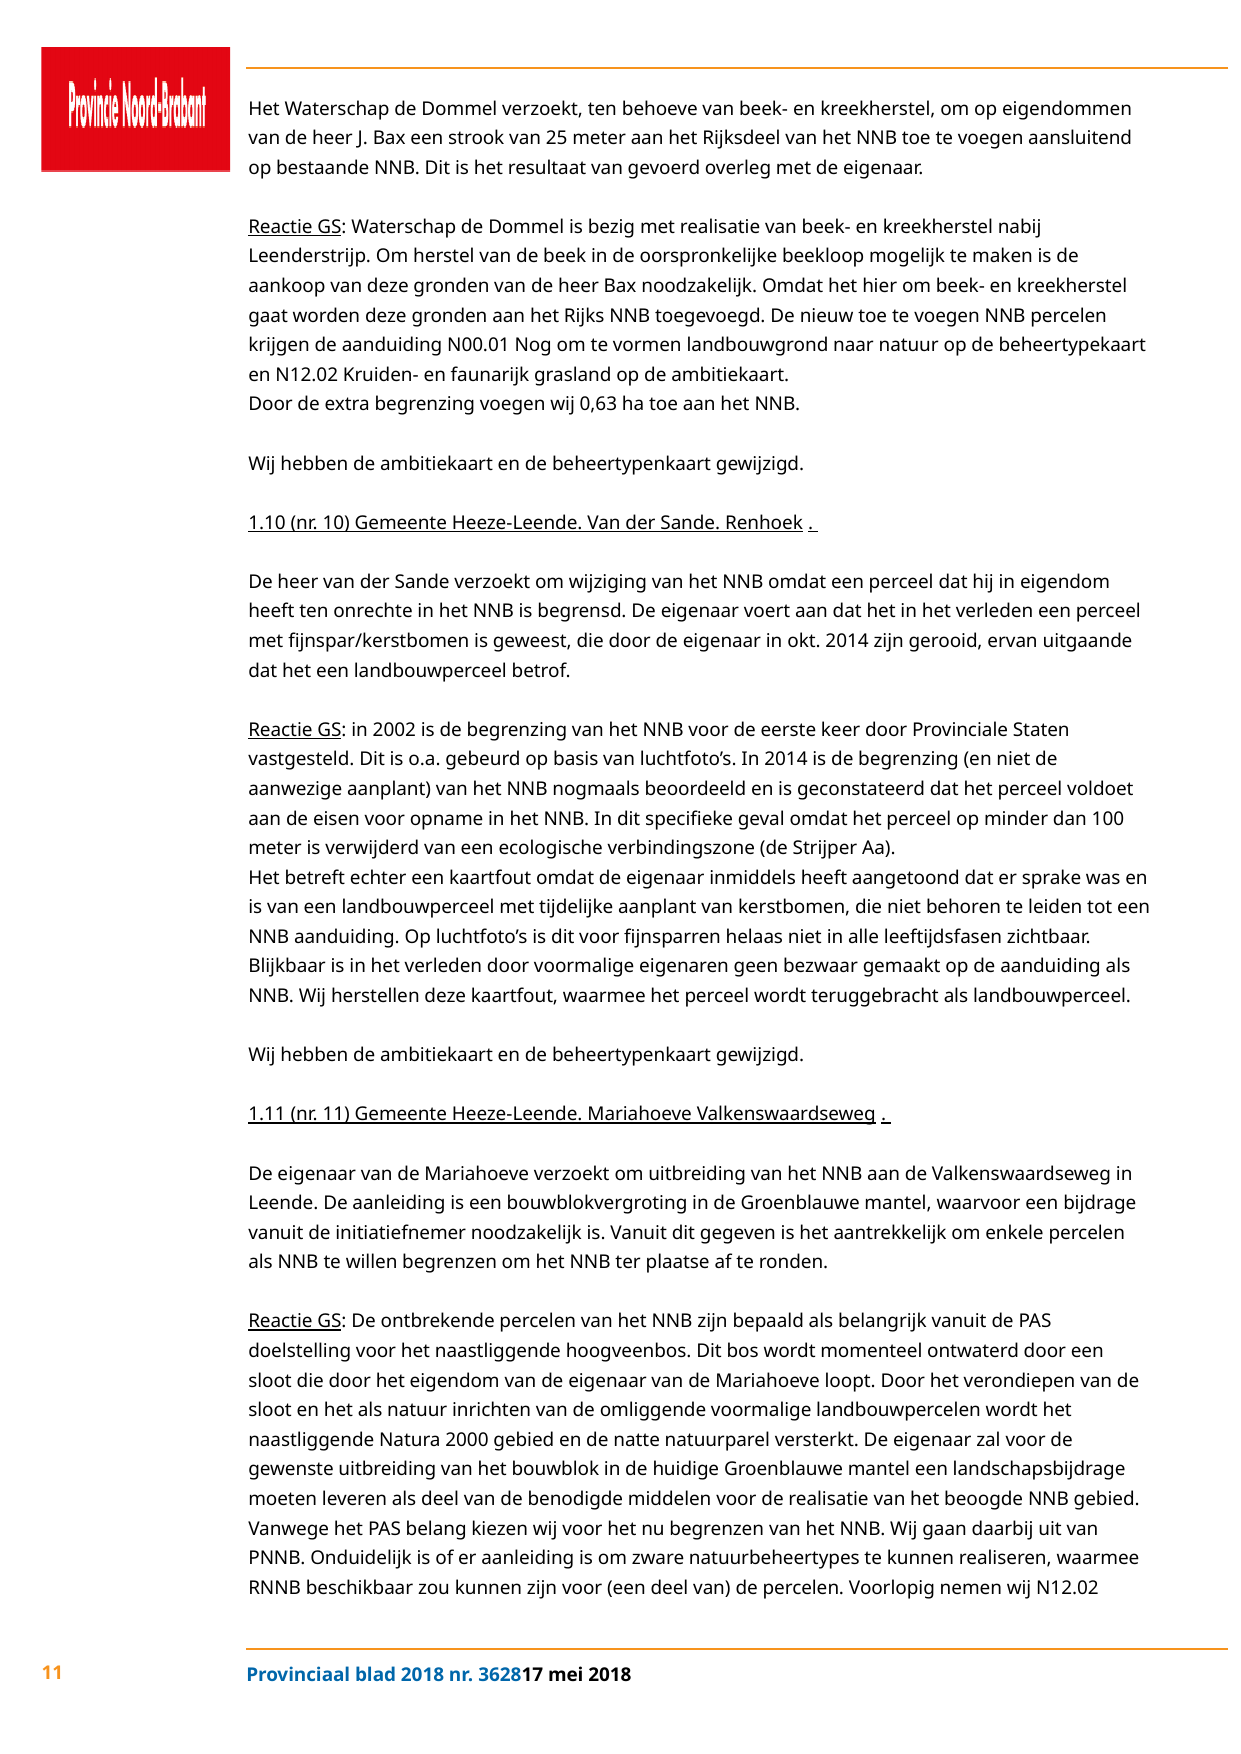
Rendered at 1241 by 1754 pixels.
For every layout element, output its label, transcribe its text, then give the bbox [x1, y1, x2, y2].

text De heer van der Sande verzoekt om wijziging van het NNB omdat een perceel dat hij in eigendom heeft ten onrechte in het NNB is begrensd. De eigenaar voert aan dat het in het verleden een perceel met fijnspar/kerstbomen is geweest, die door de eigenaar in okt. 2014 zijn gerooid, ervan uitgaande dat het een landbouwperceel betrof. [248, 568, 1152, 683]
text Het Waterschap de Dommel verzoekt, ten behoeve van beek- en kreekherstel, om op eigendommen van de heer J. Bax een strook van 25 meter aan het Rijksdeel van het NNB toe te voegen aansluitend op bestaande NNB. Dit is het resultaat van gevoerd overleg met de eigenaar. [248, 95, 1152, 180]
text 1.10 (nr. 10) Gemeente Heeze-Leende. Van der Sande. Renhoek . [248, 509, 1152, 535]
text Wij hebben de ambitiekaart en de beheertypenkaart gewijzigd. [248, 450, 1152, 476]
text Reactie GS: De ontbrekende percelen van het NNB zijn bepaald als belangrijk vanuit de PAS doelstelling voor het naastliggende hoogveenbos. Dit bos wordt momenteel ontwaterd door een sloot die door het eigendom van de eigenaar van de Mariahoeve loopt. Door het verondiepen van de sloot en het als natuur inrichten van de omliggende voormalige landbouwpercelen wordt het naastliggende Natura 2000 gebied en de natte natuurparel versterkt. De eigenaar zal voor de gewenste uitbreiding van het bouwblok in de huidige Groenblauwe mantel een landschapsbijdrage moeten leveren als deel van de benodigde middelen voor de realisatie van het beoogde NNB gebied. Vanwege het PAS belang kiezen wij voor het nu begrenzen van het NNB. Wij gaan daarbij uit van PNNB. Onduidelijk is of er aanleiding is om zware natuurbeheertypes te kunnen realiseren, waarmee RNNB beschikbaar zou kunnen zijn voor (een deel van) de percelen. Voorlopig nemen wij N12.02 [248, 1308, 1152, 1600]
text De eigenaar van de Mariahoeve verzoekt om uitbreiding van het NNB aan de Valkenswaardseweg in Leende. De aanleiding is een bouwblokvergroting in de Groenblauwe mantel, waarvoor een bijdrage vanuit de initiatiefnemer noodzakelijk is. Vanuit dit gegeven is het aantrekkelijk om enkele percelen als NNB te willen begrenzen om het NNB ter plaatse af te ronden. [248, 1160, 1152, 1274]
text Reactie GS: Waterschap de Dommel is bezig met realisatie van beek- en kreekherstel nabij Leenderstrijp. Om herstel van de beek in de oorspronkelijke beekloop mogelijk te maken is de aankoop van deze gronden van de heer Bax noodzakelijk. Omdat het hier om beek- en kreekherstel gaat worden deze gronden aan het Rijks NNB toegevoegd. De nieuw toe te voegen NNB percelen krijgen de aanduiding N00.01 Nog om te vormen landbouwgrond naar natuur op de beheertypekaart en N12.02 Kruiden- en faunarijk grasland op de ambitiekaart. [248, 213, 1152, 387]
text Het betreft echter een kaartfout omdat de eigenaar inmiddels heeft aangetoond dat er sprake was en is van een landbouwperceel met tijdelijke aanplant van kerstbomen, die niet behoren te leiden tot een NNB aanduiding. Op luchtfoto’s is dit voor fijnsparren helaas niet in alle leeftijdsfasen zichtbaar. Blijkbaar is in het verleden door voormalige eigenaren geen bezwaar gemaakt op de aanduiding als NNB. Wij herstellen deze kaartfout, waarmee het perceel wordt teruggebracht als landbouwperceel. [248, 864, 1152, 1008]
text Door de extra begrenzing voegen wij 0,63 ha toe aan het NNB. [248, 391, 1152, 416]
text Reactie GS: in 2002 is de begrenzing van het NNB voor de eerste keer door Provinciale Staten vastgesteld. Dit is o.a. gebeurd op basis van luchtfoto’s. In 2014 is de begrenzing (en niet de aanwezige aanplant) van het NNB nogmaals beoordeeld en is geconstateerd dat het perceel voldoet aan de eisen voor opname in het NNB. In dit specifieke geval omdat het perceel op minder dan 100 meter is verwijderd van een ecologische verbindingszone (de Strijper Aa). [248, 716, 1152, 860]
text Wij hebben de ambitiekaart en de beheertypenkaart gewijzigd. [248, 1041, 1152, 1067]
picture [41, 47, 231, 172]
text 1.11 (nr. 11) Gemeente Heeze-Leende. Mariahoeve Valkenswaardseweg . [248, 1101, 1152, 1126]
